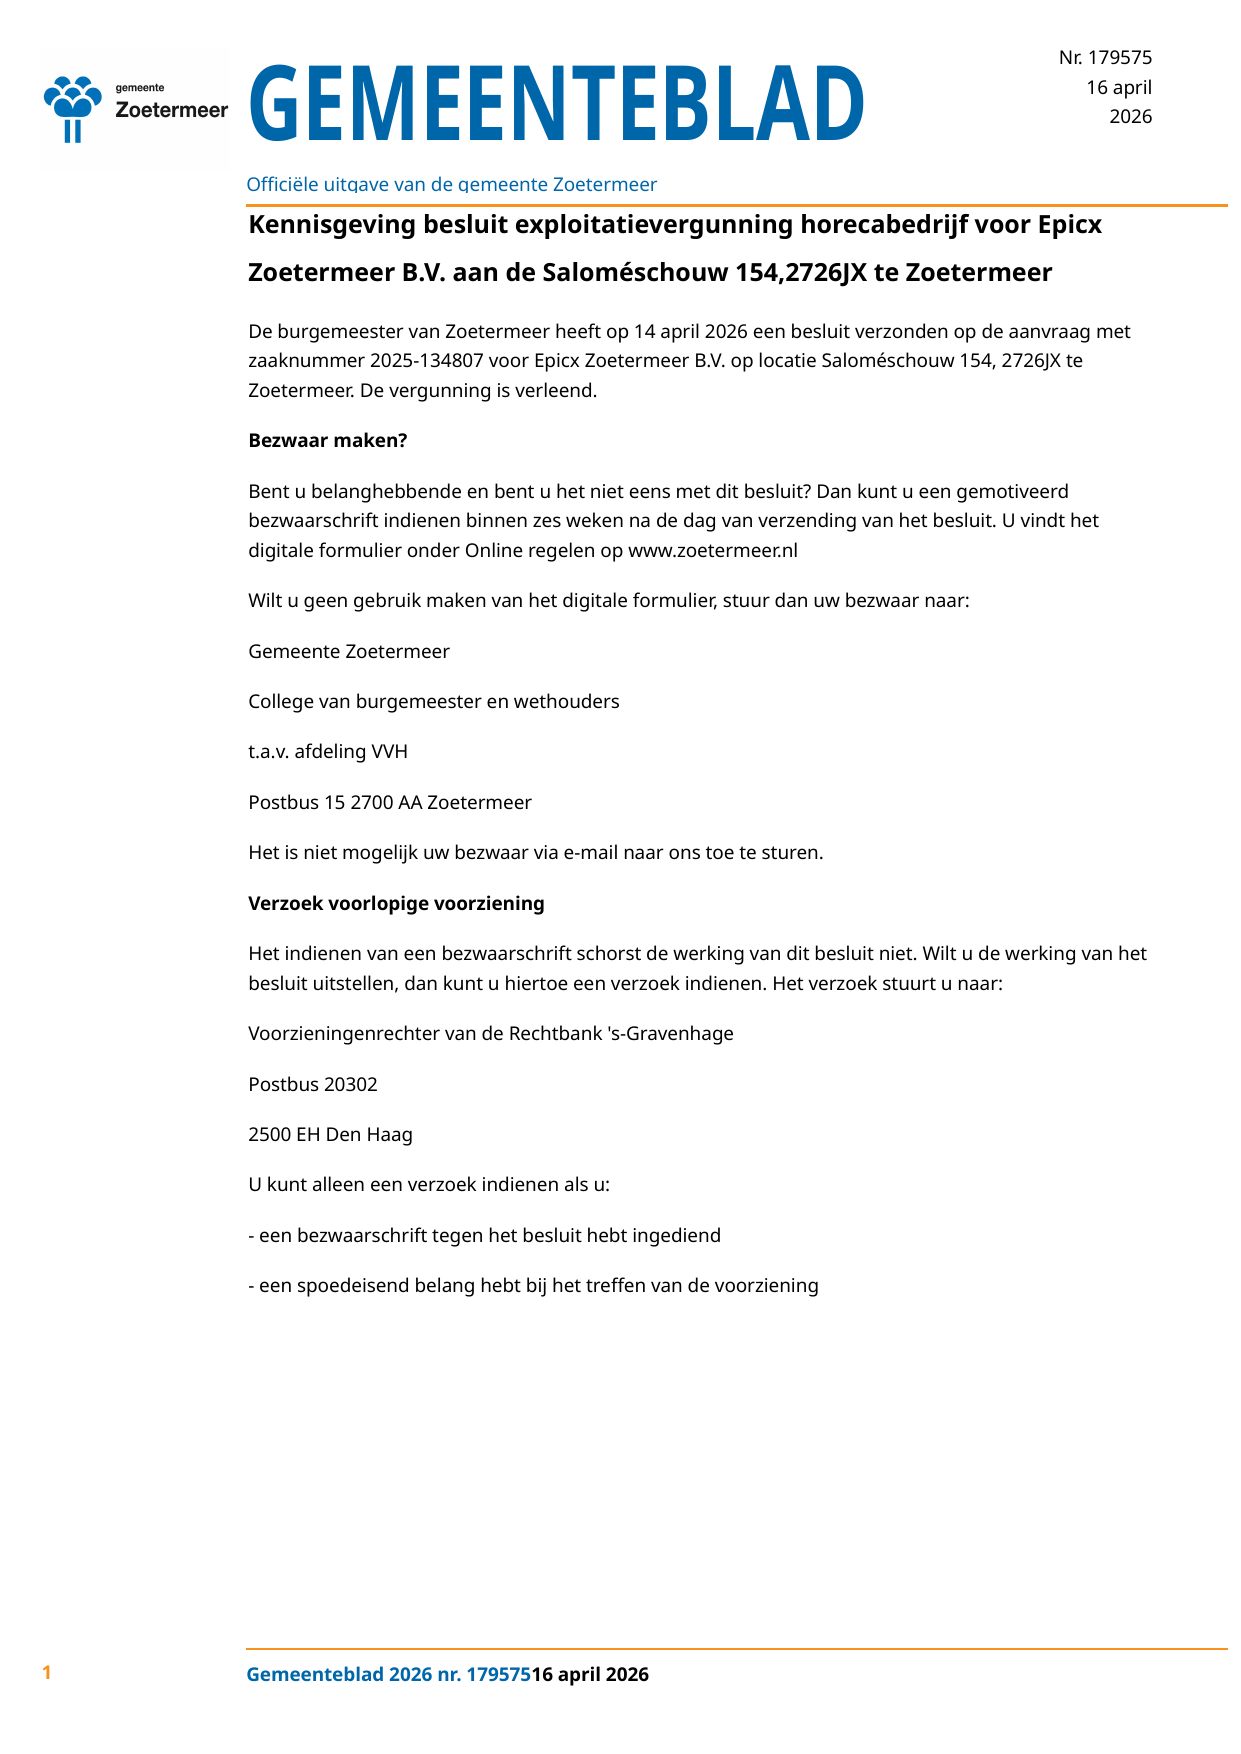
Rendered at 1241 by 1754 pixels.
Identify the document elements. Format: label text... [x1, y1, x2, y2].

text t.a.v. afdeling VVH [248, 739, 1152, 764]
text Postbus 20302 [248, 1071, 1152, 1097]
text Bezwaar maken? [248, 427, 1152, 453]
text 2500 EH Den Haag [248, 1121, 1152, 1147]
text Kennisgeving besluit exploitatievergunning horecabedrijf voor Epicx Zoetermeer B.V. aan de Saloméschouw 154,2726JX te Zoetermeer [248, 207, 1152, 288]
text Het is niet mogelijk uw bezwaar via e-mail naar ons toe te sturen. [248, 839, 1152, 865]
text Gemeente Zoetermeer [248, 638, 1152, 664]
text Voorzieningenrechter van de Rechtbank 's-Gravenhage [248, 1020, 1152, 1046]
text - een spoedeisend belang hebt bij het treffen van de voorziening [248, 1272, 1152, 1298]
text De burgemeester van Zoetermeer heeft op 14 april 2026 een besluit verzonden op de aanvraag met zaaknummer 2025-134807 voor Epicx Zoetermeer B.V. op locatie Saloméschouw 154, 2726JX te Zoetermeer. De vergunning is verleend. [248, 318, 1152, 403]
text Postbus 15 2700 AA Zoetermeer [248, 789, 1152, 815]
text - een bezwaarschrift tegen het besluit hebt ingediend [248, 1222, 1152, 1248]
text Het indienen van een bezwaarschrift schorst de werking van dit besluit niet. Wilt u de werking van het besluit uitstellen, dan kunt u hiertoe een verzoek indienen. Het verzoek stuurt u naar: [248, 940, 1152, 996]
text Verzoek voorlopige voorziening [248, 890, 1152, 916]
text College van burgemeester en wethouders [248, 688, 1152, 714]
text Wilt u geen gebruik maken van het digitale formulier, stuur dan uw bezwaar naar: [248, 587, 1152, 613]
text U kunt alleen een verzoek indienen als u: [248, 1172, 1152, 1197]
picture [41, 47, 231, 172]
text Bent u belanghebbende en bent u het niet eens met dit besluit? Dan kunt u een gemotiveerd bezwaarschrift indienen binnen zes weken na de dag van verzending van het besluit. U vindt het digitale formulier onder Online regelen op www.zoetermeer.nl [248, 478, 1152, 563]
